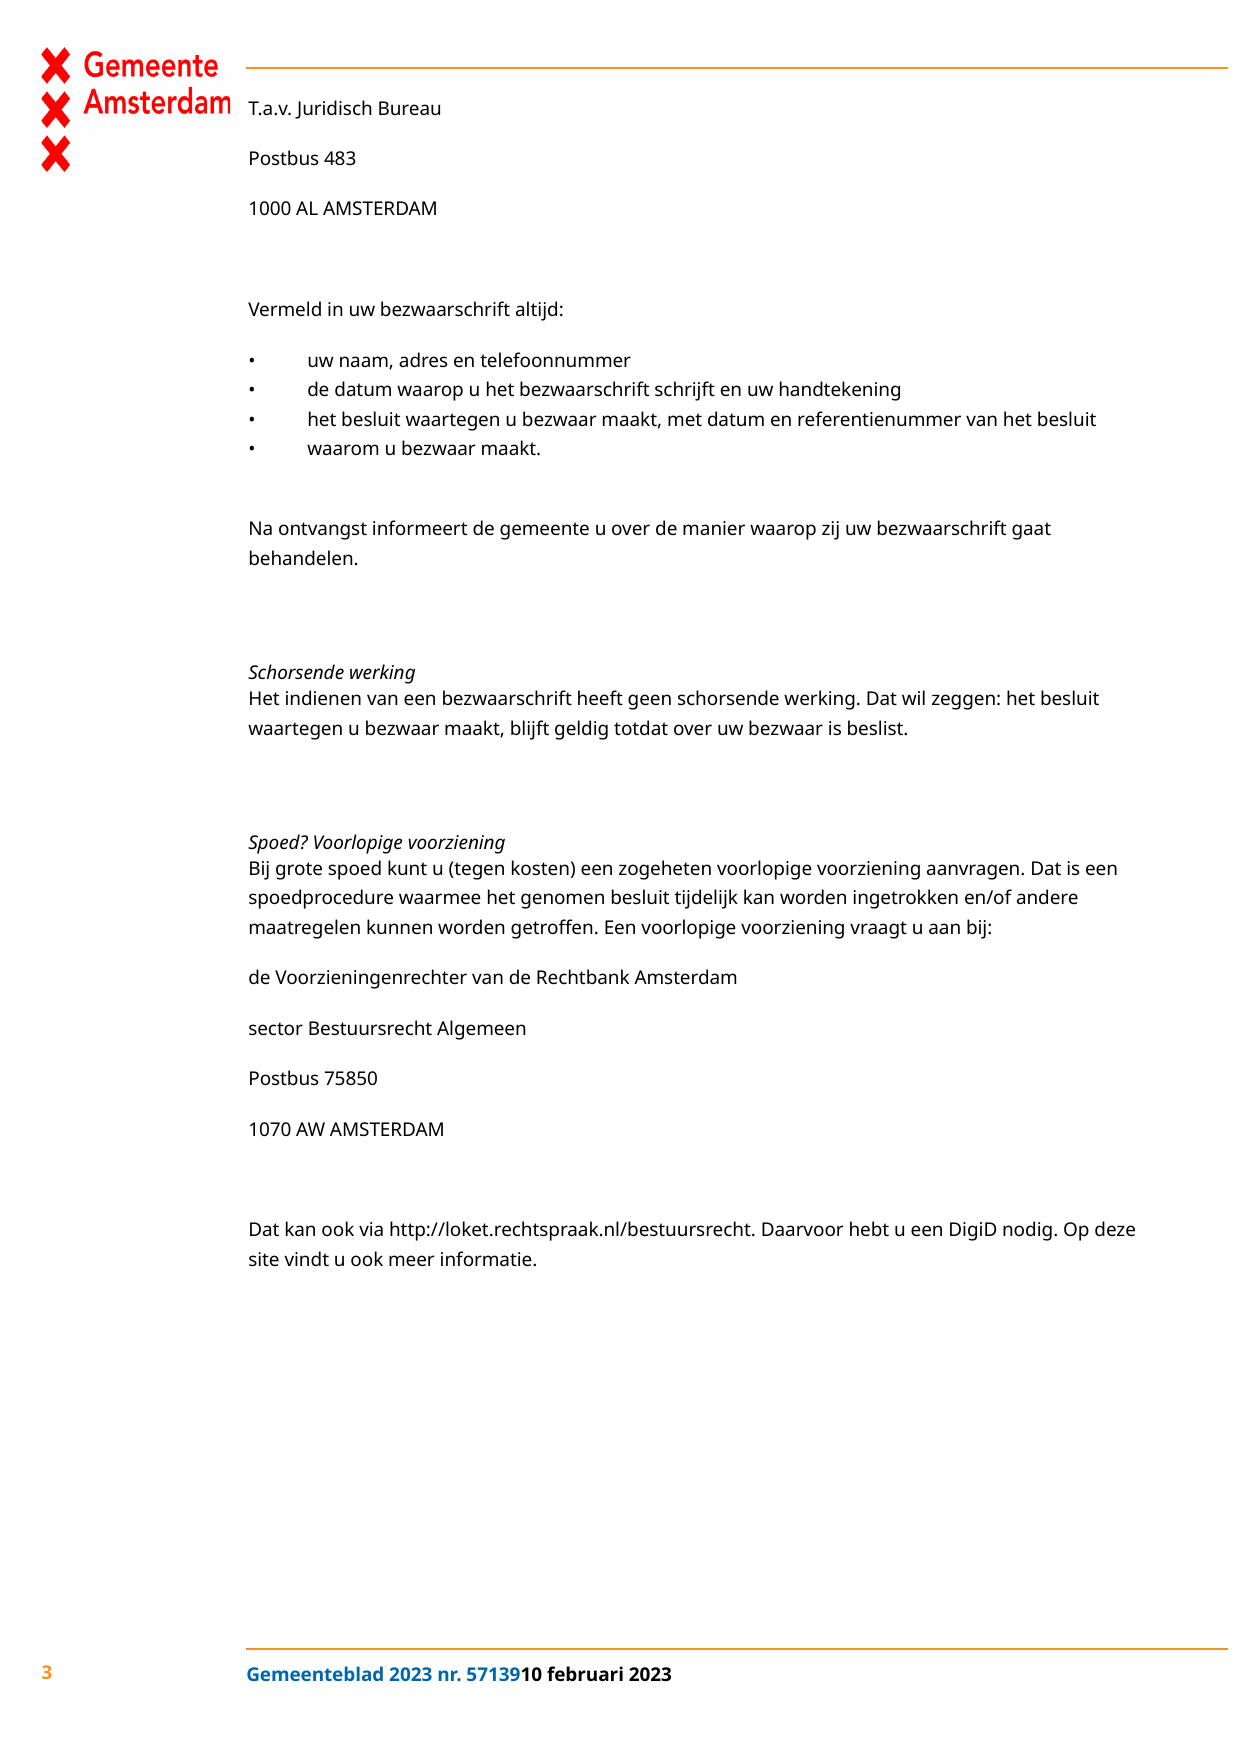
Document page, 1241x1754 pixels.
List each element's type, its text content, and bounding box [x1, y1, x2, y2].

picture [41, 47, 231, 172]
list de datum waarop u het bezwaarschrift schrijft en uw handtekening [248, 376, 1152, 402]
text de Voorzieningenrechter van de Rechtbank Amsterdam [248, 964, 1152, 990]
text Bij grote spoed kunt u (tegen kosten) een zogeheten voorlopige voorziening aanvragen. Dat is een spoedprocedure waarmee het genomen besluit tijdelijk kan worden ingetrokken en/of andere maatregelen kunnen worden getroffen. Een voorlopige voorziening vraagt u aan bij: [248, 855, 1152, 940]
list waarom u bezwaar maakt. [248, 436, 1152, 461]
list het besluit waartegen u bezwaar maakt, met datum en referentienummer van het besluit [248, 406, 1152, 432]
text Postbus 75850 [248, 1065, 1152, 1091]
text T.a.v. Juridisch Bureau [248, 95, 1152, 121]
text Spoed? Voorlopige voorziening [248, 829, 1152, 855]
text Het indienen van een bezwaarschrift heeft geen schorsende werking. Dat wil zeggen: het besluit waartegen u bezwaar maakt, blijft geldig totdat over uw bezwaar is beslist. [248, 685, 1152, 741]
text Postbus 483 [248, 145, 1152, 171]
text Na ontvangst informeert de gemeente u over de manier waarop zij uw bezwaarschrift gaat behandelen. [248, 516, 1152, 571]
list uw naam, adres en telefoonnummer [248, 347, 1152, 373]
text 1000 AL AMSTERDAM [248, 196, 1152, 221]
text sector Bestuursrecht Algemeen [248, 1015, 1152, 1041]
text Vermeld in uw bezwaarschrift altijd: [248, 296, 1152, 322]
text 1070 AW AMSTERDAM [248, 1116, 1152, 1142]
text Schorsende werking [248, 659, 1152, 685]
text Dat kan ook via http://loket.rechtspraak.nl/bestuursrecht. Daarvoor hebt u een DigiD nodig. Op deze site vindt u ook meer informatie. [248, 1217, 1152, 1272]
